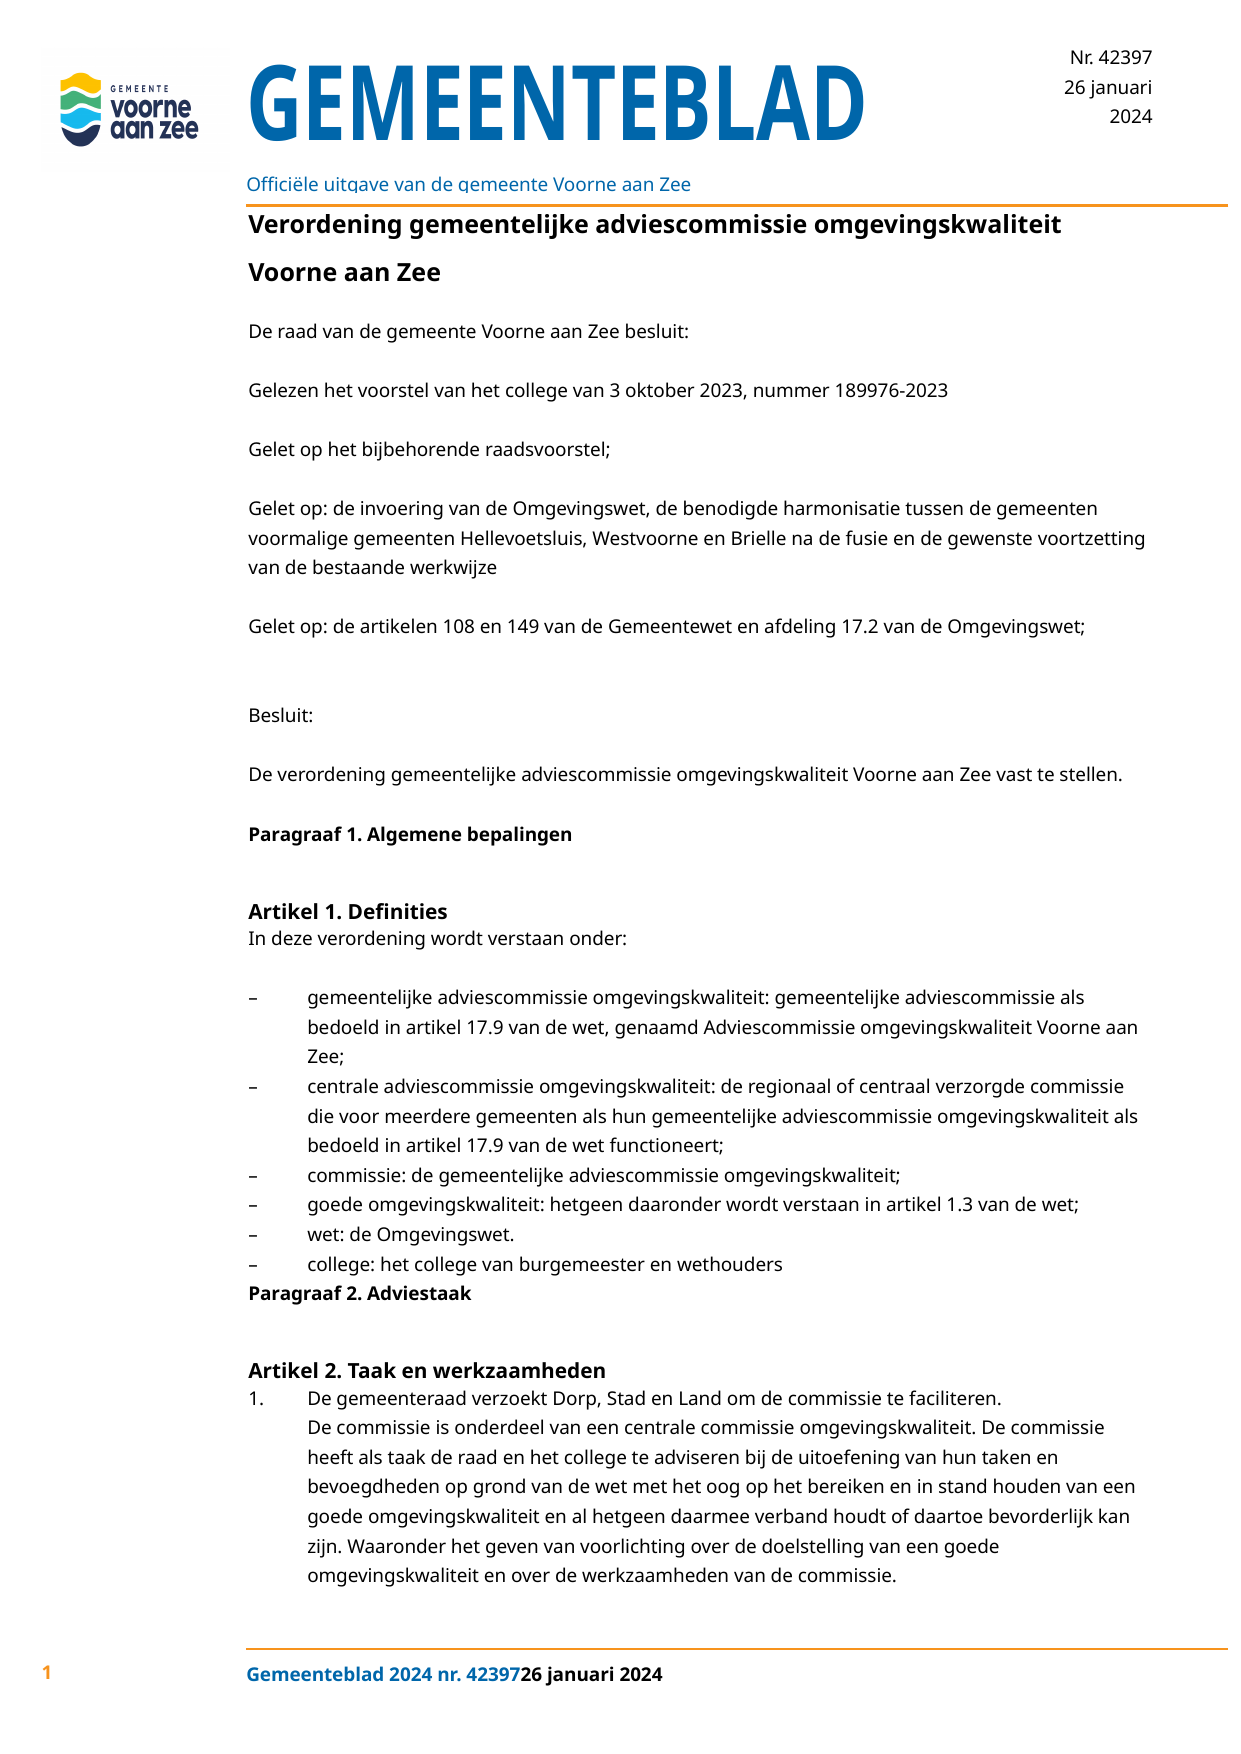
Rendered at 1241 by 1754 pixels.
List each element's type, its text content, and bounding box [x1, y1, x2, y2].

text Gelezen het voorstel van het college van 3 oktober 2023, nummer 189976-2023 [248, 377, 1152, 403]
list commissie: de gemeentelijke adviescommissie omgevingskwaliteit; [248, 1162, 1152, 1188]
list centrale adviescommissie omgevingskwaliteit: de regionaal of centraal verzorgde commissie die voor meerdere gemeenten als hun gemeentelijke adviescommissie omgevingskwaliteit als bedoeld in artikel 17.9 van de wet functioneert; [248, 1073, 1152, 1158]
text Gelet op: de artikelen 108 en 149 van de Gemeentewet en afdeling 17.2 van de Omgevingswet; [248, 614, 1152, 639]
text Artikel 2. Taak en werkzaamheden [248, 1357, 1152, 1385]
text Verordening gemeentelijke adviescommissie omgevingskwaliteit Voorne aan Zee [248, 207, 1152, 288]
text Paragraaf 1. Algemene bepalingen [248, 821, 1152, 847]
list wet: de Omgevingswet. [248, 1221, 1152, 1247]
list De gemeenteraad verzoekt Dorp, Stad en Land om de commissie te faciliteren. [248, 1385, 1152, 1411]
list college: het college van burgemeester en wethouders [248, 1251, 1152, 1277]
list gemeentelijke adviescommissie omgevingskwaliteit: gemeentelijke adviescommissie als bedoeld in artikel 17.9 van de wet, genaamd Adviescommissie omgevingskwaliteit Voorne aan Zee; [248, 984, 1152, 1069]
list goede omgevingskwaliteit: hetgeen daaronder wordt verstaan in artikel 1.3 van de wet; [248, 1192, 1152, 1217]
text De verordening gemeentelijke adviescommissie omgevingskwaliteit Voorne aan Zee vast te stellen. [248, 762, 1152, 787]
text Gelet op het bijbehorende raadsvoorstel; [248, 436, 1152, 462]
picture [41, 47, 231, 172]
text Gelet op: de invoering van de Omgevingswet, de benodigde harmonisatie tussen de gemeenten voormalige gemeenten Hellevoetsluis, Westvoorne en Brielle na de fusie en de gewenste voortzetting van de bestaande werkwijze [248, 495, 1152, 580]
list De commissie is onderdeel van een centrale commissie omgevingskwaliteit. De commissie heeft als taak de raad en het college te adviseren bij de uitoefening van hun taken en bevoegdheden op grond van de wet met het oog op het bereiken en in stand houden van een goede omgevingskwaliteit en al hetgeen daarmee verband houdt of daartoe bevorderlijk kan zijn. Waaronder het geven van voorlichting over de doelstelling van een goede omgevingskwaliteit en over de werkzaamheden van de commissie. [248, 1414, 1152, 1588]
text De raad van de gemeente Voorne aan Zee besluit: [248, 318, 1152, 344]
text In deze verordening wordt verstaan onder: [248, 925, 1152, 951]
text Paragraaf 2. Adviestaak [248, 1280, 1152, 1306]
text Artikel 1. Definities [248, 897, 1152, 925]
text Besluit: [248, 702, 1152, 728]
